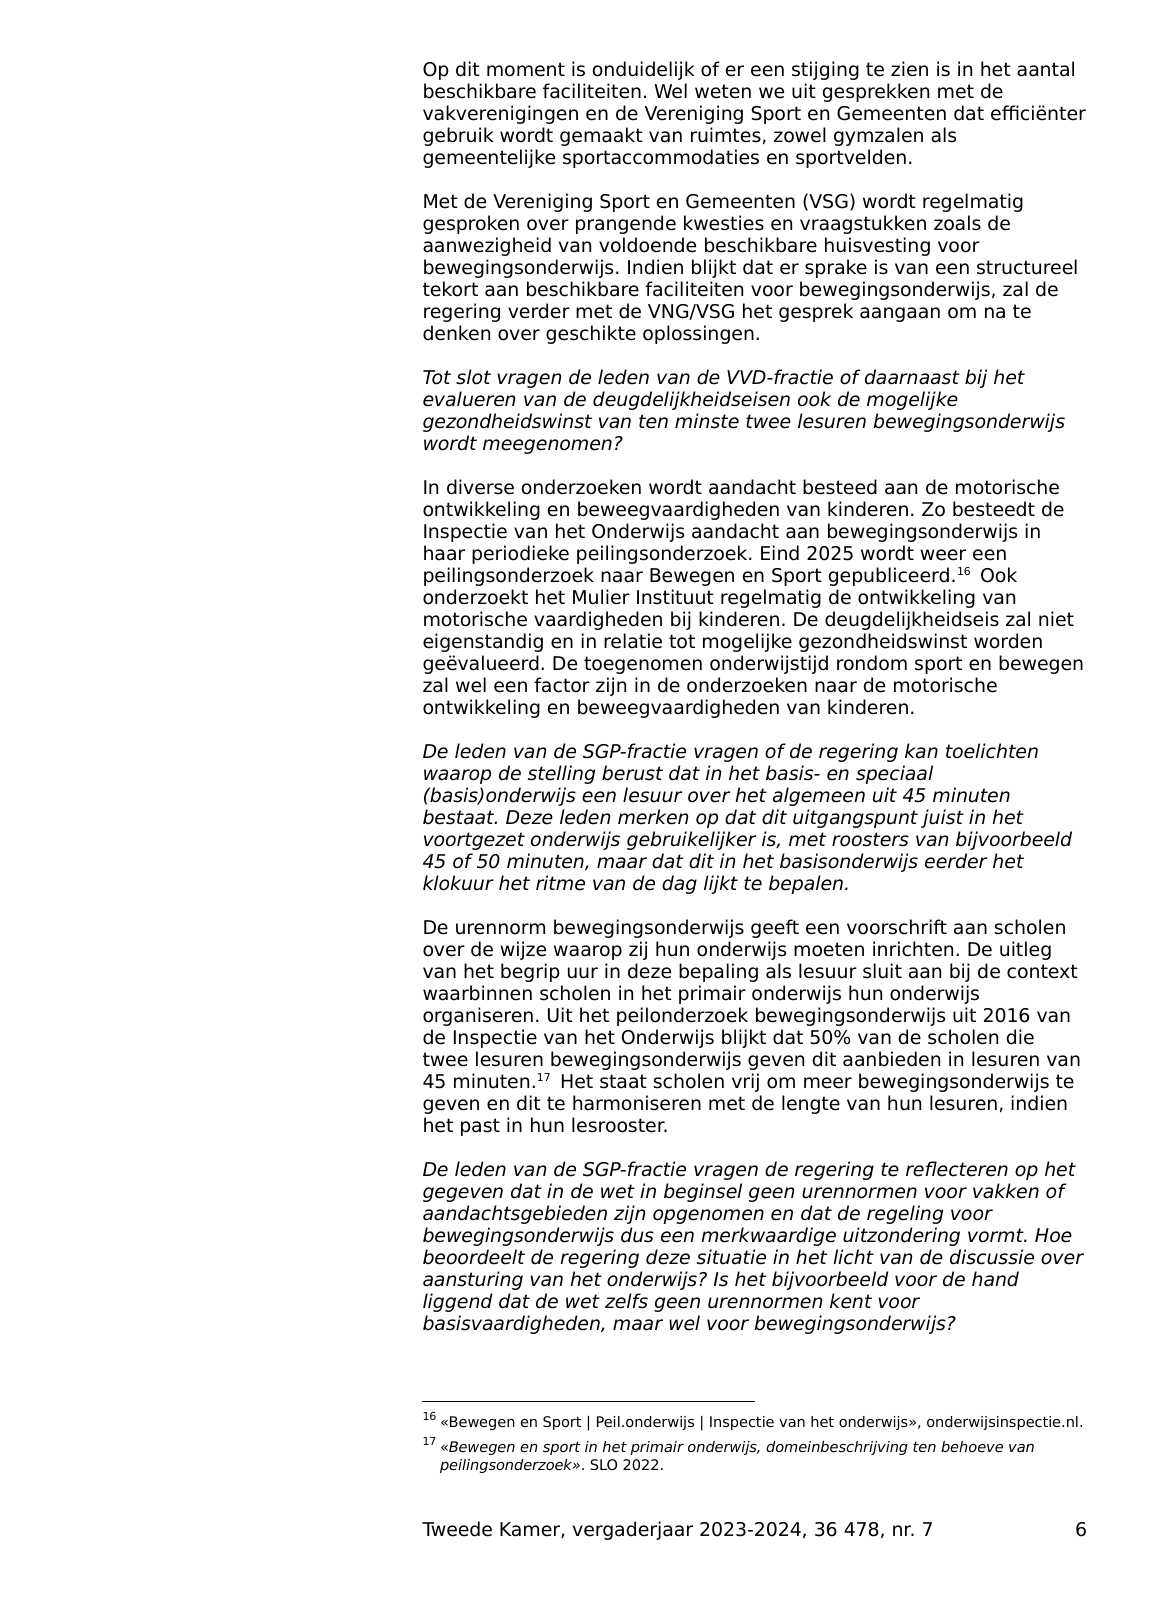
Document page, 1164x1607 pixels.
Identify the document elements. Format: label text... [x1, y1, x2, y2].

text De urennorm bewegingsonderwijs geeft een voorschrift aan scholen over de wijze waarop zij hun onderwijs moeten inrichten. De uitleg van het begrip uur in deze bepaling als lesuur sluit aan bij de context waarbinnen scholen in het primair onderwijs hun onderwijs organiseren. Uit het peilonderzoek bewegingsonderwijs uit 2016 van de Inspectie van het Onderwijs blijkt dat 50% van de scholen die twee lesuren bewegingsonderwijs geven dit aanbieden in lesuren van 45 minuten. Het staat scholen vrij om meer bewegingsonderwijs te geven en dit te harmoniseren met de lengte van hun lesuren, indien het past in hun lesrooster. [422, 917, 1087, 1137]
text Met de Vereniging Sport en Gemeenten (VSG) wordt regelmatig gesproken over prangende kwesties en vraagstukken zoals de aanwezigheid van voldoende beschikbare huisvesting voor bewegingsonderwijs. Indien blijkt dat er sprake is van een structureel tekort aan beschikbare faciliteiten voor bewegingsonderwijs, zal de regering verder met de VNG/VSG het gesprek aangaan om na te denken over geschikte oplossingen. [422, 191, 1087, 345]
text Op dit moment is onduidelijk of er een stijging te zien is in het aantal beschikbare faciliteiten. Wel weten we uit gesprekken met de vakverenigingen en de Vereniging Sport en Gemeenten dat efficiënter gebruik wordt gemaakt van ruimtes, zowel gymzalen als gemeentelijke sportaccommodaties en sportvelden. [422, 59, 1087, 169]
text De leden van de SGP-fractie vragen of de regering kan toelichten waarop de stelling berust dat in het basis- en speciaal (basis)onderwijs een lesuur over het algemeen uit 45 minuten bestaat. Deze leden merken op dat dit uitgangspunt juist in het voortgezet onderwijs gebruikelijker is, met roosters van bijvoorbeeld 45 of 50 minuten, maar dat dit in het basisonderwijs eerder het klokuur het ritme van de dag lijkt te bepalen. [422, 741, 1087, 895]
text De leden van de SGP-fractie vragen de regering te reflecteren op het gegeven dat in de wet in beginsel geen urennormen voor vakken of aandachtsgebieden zijn opgenomen en dat de regeling voor bewegingsonderwijs dus een merkwaardige uitzondering vormt. Hoe beoordeelt de regering deze situatie in het licht van de discussie over aansturing van het onderwijs? Is het bijvoorbeeld voor de hand liggend dat de wet zelfs geen urennormen kent voor basisvaardigheden, maar wel voor bewegingsonderwijs? [422, 1159, 1087, 1335]
text Tot slot vragen de leden van de VVD-fractie of daarnaast bij het evalueren van de deugdelijkheidseisen ook de mogelijke gezondheidswinst van ten minste twee lesuren bewegingsonderwijs wordt meegenomen? [422, 367, 1087, 455]
text «Bewegen en Sport | Peil.onderwijs | Inspectie van het onderwijs», onderwijsinspectie.nl. [422, 1410, 1087, 1432]
text «Bewegen en sport in het primair onderwijs, domeinbeschrijving ten behoeve van peilingsonderzoek». SLO 2022. [422, 1435, 1087, 1474]
text In diverse onderzoeken wordt aandacht besteed aan de motorische ontwikkeling en beweegvaardigheden van kinderen. Zo besteedt de Inspectie van het Onderwijs aandacht aan bewegingsonderwijs in haar periodieke peilingsonderzoek. Eind 2025 wordt weer een peilingsonderzoek naar Bewegen en Sport gepubliceerd. Ook onderzoekt het Mulier Instituut regelmatig de ontwikkeling van motorische vaardigheden bij kinderen. De deugdelijkheidseis zal niet eigenstandig en in relatie tot mogelijke gezondheidswinst worden geëvalueerd. De toegenomen onderwijstijd rondom sport en bewegen zal wel een factor zijn in de onderzoeken naar de motorische ontwikkeling en beweegvaardigheden van kinderen. [422, 477, 1087, 719]
